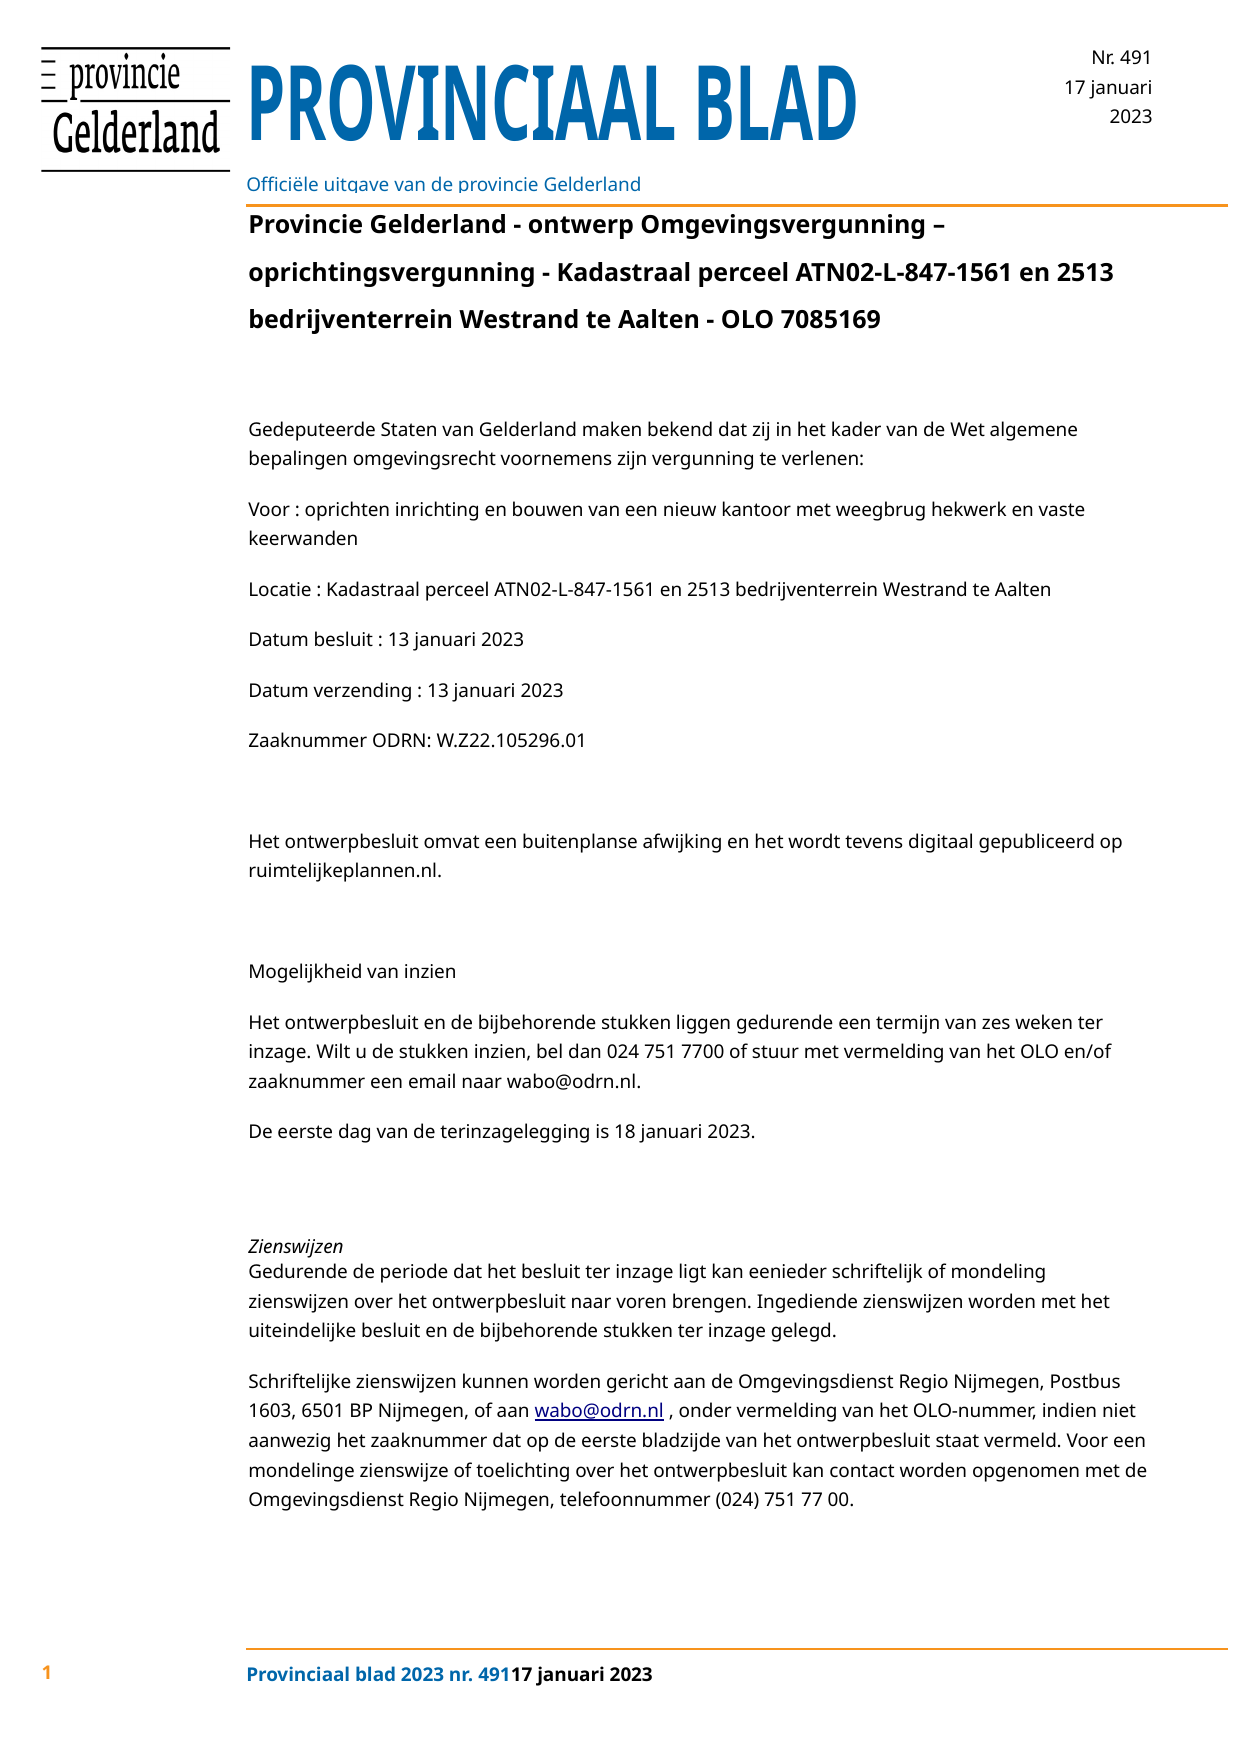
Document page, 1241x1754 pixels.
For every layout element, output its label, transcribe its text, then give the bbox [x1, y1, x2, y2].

text Datum besluit : 13 januari 2023 [248, 626, 1152, 652]
text Zienswijzen [248, 1233, 1152, 1258]
text Gedeputeerde Staten van Gelderland maken bekend dat zij in het kader van de Wet algemene bepalingen omgevingsrecht voornemens zijn vergunning te verlenen: [248, 416, 1152, 471]
text Schriftelijke zienswijzen kunnen worden gericht aan de Omgevingsdienst Regio Nijmegen, Postbus 1603, 6501 BP Nijmegen, of aan wabo@odrn.nl , onder vermelding van het OLO-nummer, indien niet aanwezig het zaaknummer dat op de eerste bladzijde van het ontwerpbesluit staat vermeld. Voor een mondelinge zienswijze of toelichting over het ontwerpbesluit kan contact worden opgenomen met de Omgevingsdienst Regio Nijmegen, telefoonnummer (024) 751 77 00. [248, 1368, 1152, 1512]
picture [41, 47, 231, 172]
text Datum verzending : 13 januari 2023 [248, 677, 1152, 702]
text Het ontwerpbesluit omvat een buitenplanse afwijking en het wordt tevens digitaal gepubliceerd op ruimtelijkeplannen.nl. [248, 828, 1152, 883]
text Locatie : Kadastraal perceel ATN02-L-847-1561 en 2513 bedrijventerrein Westrand te Aalten [248, 576, 1152, 602]
text De eerste dag van de terinzagelegging is 18 januari 2023. [248, 1118, 1152, 1144]
text Zaaknummer ODRN: W.Z22.105296.01 [248, 727, 1152, 753]
text Mogelijkheid van inzien [248, 958, 1152, 984]
text Voor : oprichten inrichting en bouwen van een nieuw kantoor met weegbrug hekwerk en vaste keerwanden [248, 496, 1152, 551]
text Het ontwerpbesluit en de bijbehorende stukken liggen gedurende een termijn van zes weken ter inzage. Wilt u de stukken inzien, bel dan 024 751 7700 of stuur met vermelding van het OLO en/of zaaknummer een email naar wabo@odrn.nl. [248, 1009, 1152, 1094]
text Provincie Gelderland - ontwerp Omgevingsvergunning – oprichtingsvergunning - Kadastraal perceel ATN02-L-847-1561 en 2513 bedrijventerrein Westrand te Aalten - OLO 7085169 [248, 207, 1152, 336]
text Gedurende de periode dat het besluit ter inzage ligt kan eenieder schriftelijk of mondeling zienswijzen over het ontwerpbesluit naar voren brengen. Ingediende zienswijzen worden met het uiteindelijke besluit en de bijbehorende stukken ter inzage gelegd. [248, 1258, 1152, 1343]
